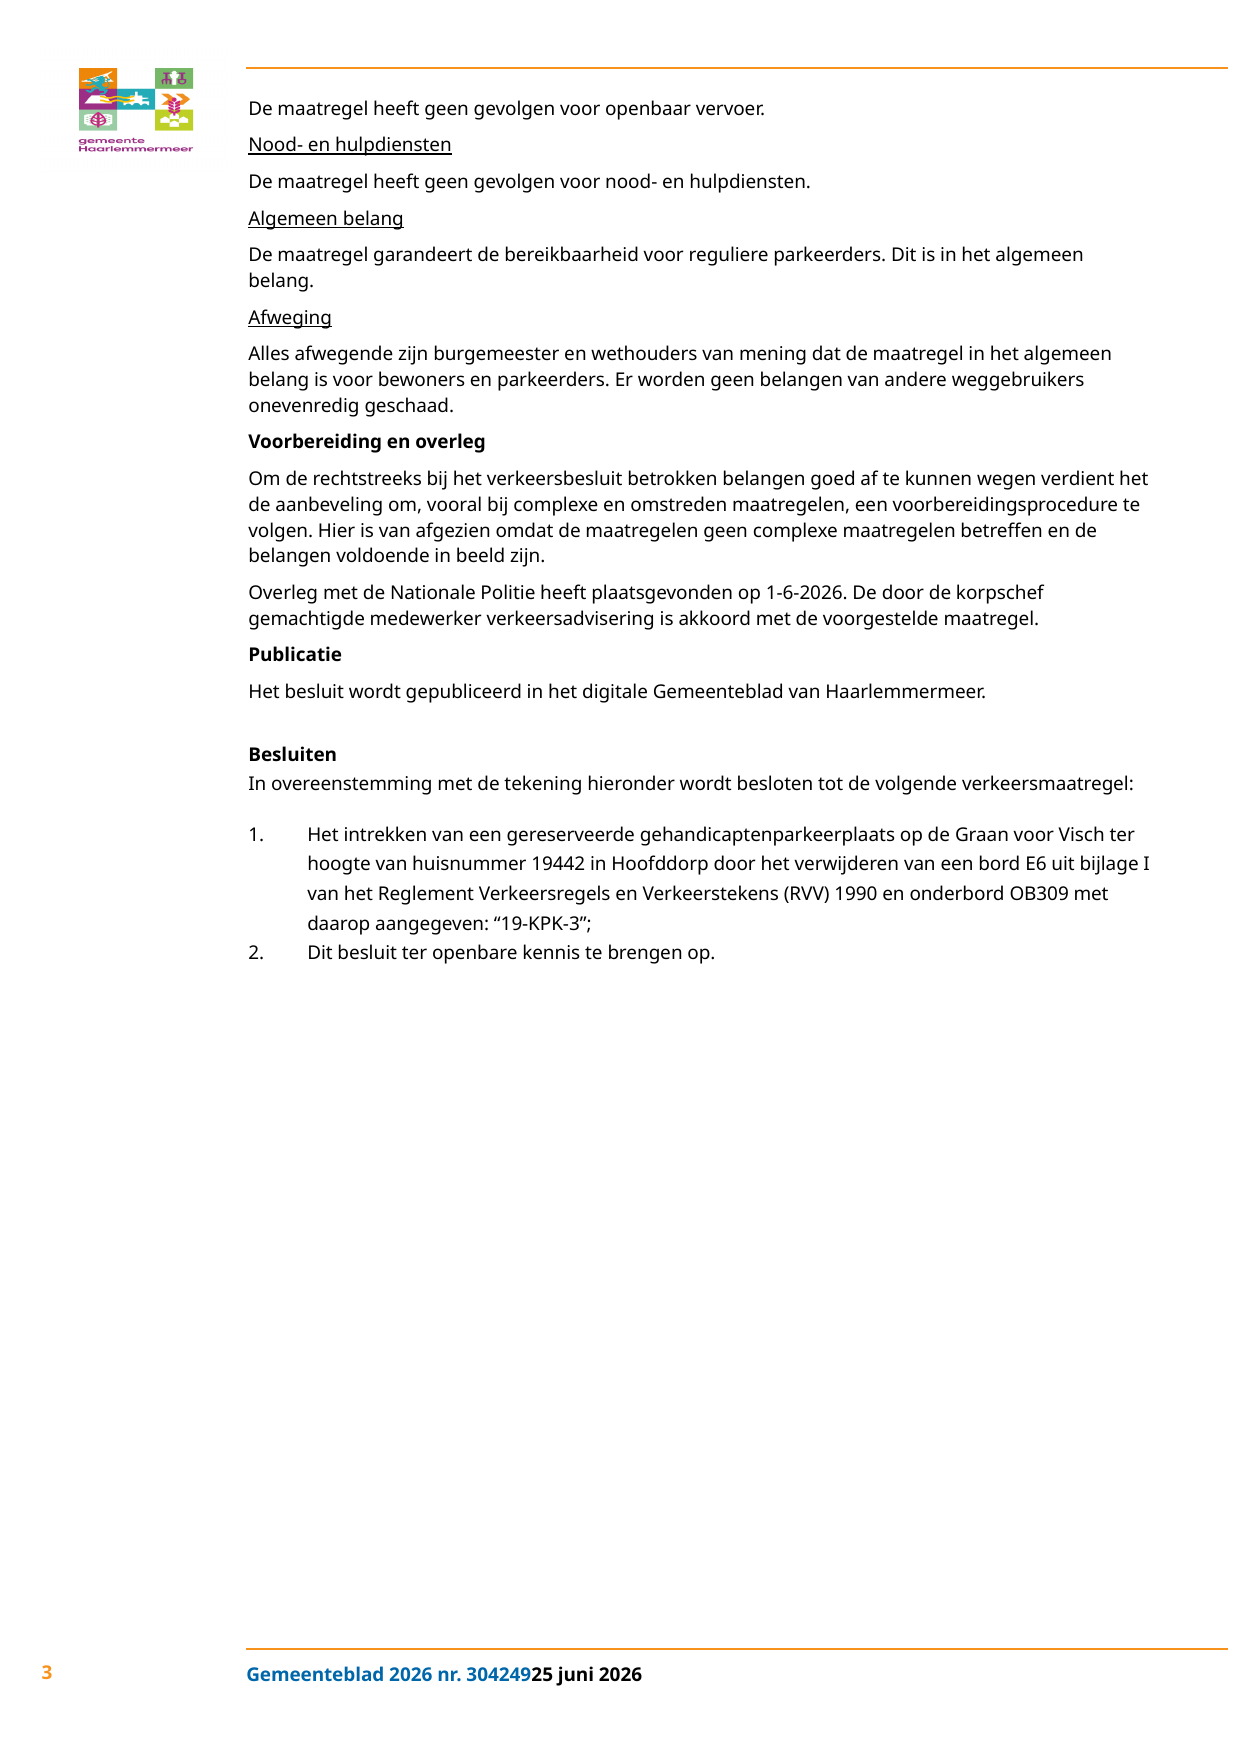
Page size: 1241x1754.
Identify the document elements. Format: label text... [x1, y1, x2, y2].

text Voorbereiding en overleg [248, 429, 1152, 454]
text Afweging [248, 304, 1152, 329]
text De maatregel garandeert de bereikbaarheid voor reguliere parkeerders. Dit is in het algemeen belang. [248, 241, 1152, 293]
text Om de rechtstreeks bij het verkeersbesluit betrokken belangen goed af te kunnen wegen verdient het de aanbeveling om, vooral bij complexe en omstreden maatregelen, een voorbereidingsprocedure te volgen. Hier is van afgezien omdat de maatregelen geen complexe maatregelen betreffen en de belangen voldoende in beeld zijn. [248, 465, 1152, 568]
list Het intrekken van een gereserveerde gehandicaptenparkeerplaats op de Graan voor Visch ter hoogte van huisnummer 19442 in Hoofddorp door het verwijderen van een bord E6 uit bijlage I van het Reglement Verkeersregels en Verkeerstekens (RVV) 1990 en onderbord OB309 met daarop aangegeven: “19-KPK-3”; [248, 821, 1152, 935]
text In overeenstemming met de tekening hieronder wordt besloten tot de volgende verkeersmaatregel: [248, 771, 1152, 796]
text Overleg met de Nationale Politie heeft plaatsgevonden op 1-6-2026. De door de korpschef gemachtigde medewerker verkeersadvisering is akkoord met de voorgestelde maatregel. [248, 579, 1152, 631]
text Alles afwegende zijn burgemeester en wethouders van mening dat de maatregel in het algemeen belang is voor bewoners en parkeerders. Er worden geen belangen van andere weggebruikers onevenredig geschaad. [248, 341, 1152, 418]
text De maatregel heeft geen gevolgen voor openbaar vervoer. [248, 95, 1152, 121]
text Algemeen belang [248, 205, 1152, 231]
text Het besluit wordt gepubliceerd in het digitale Gemeenteblad van Haarlemmermeer. [248, 678, 1152, 704]
list Dit besluit ter openbare kennis te brengen op.­ [248, 939, 1152, 965]
text Publicatie [248, 642, 1152, 667]
text Besluiten [248, 741, 1152, 767]
text De maatregel heeft geen gevolgen voor nood- en hulpdiensten. [248, 168, 1152, 194]
text Nood- en hulpdiensten [248, 131, 1152, 157]
picture [41, 47, 231, 172]
